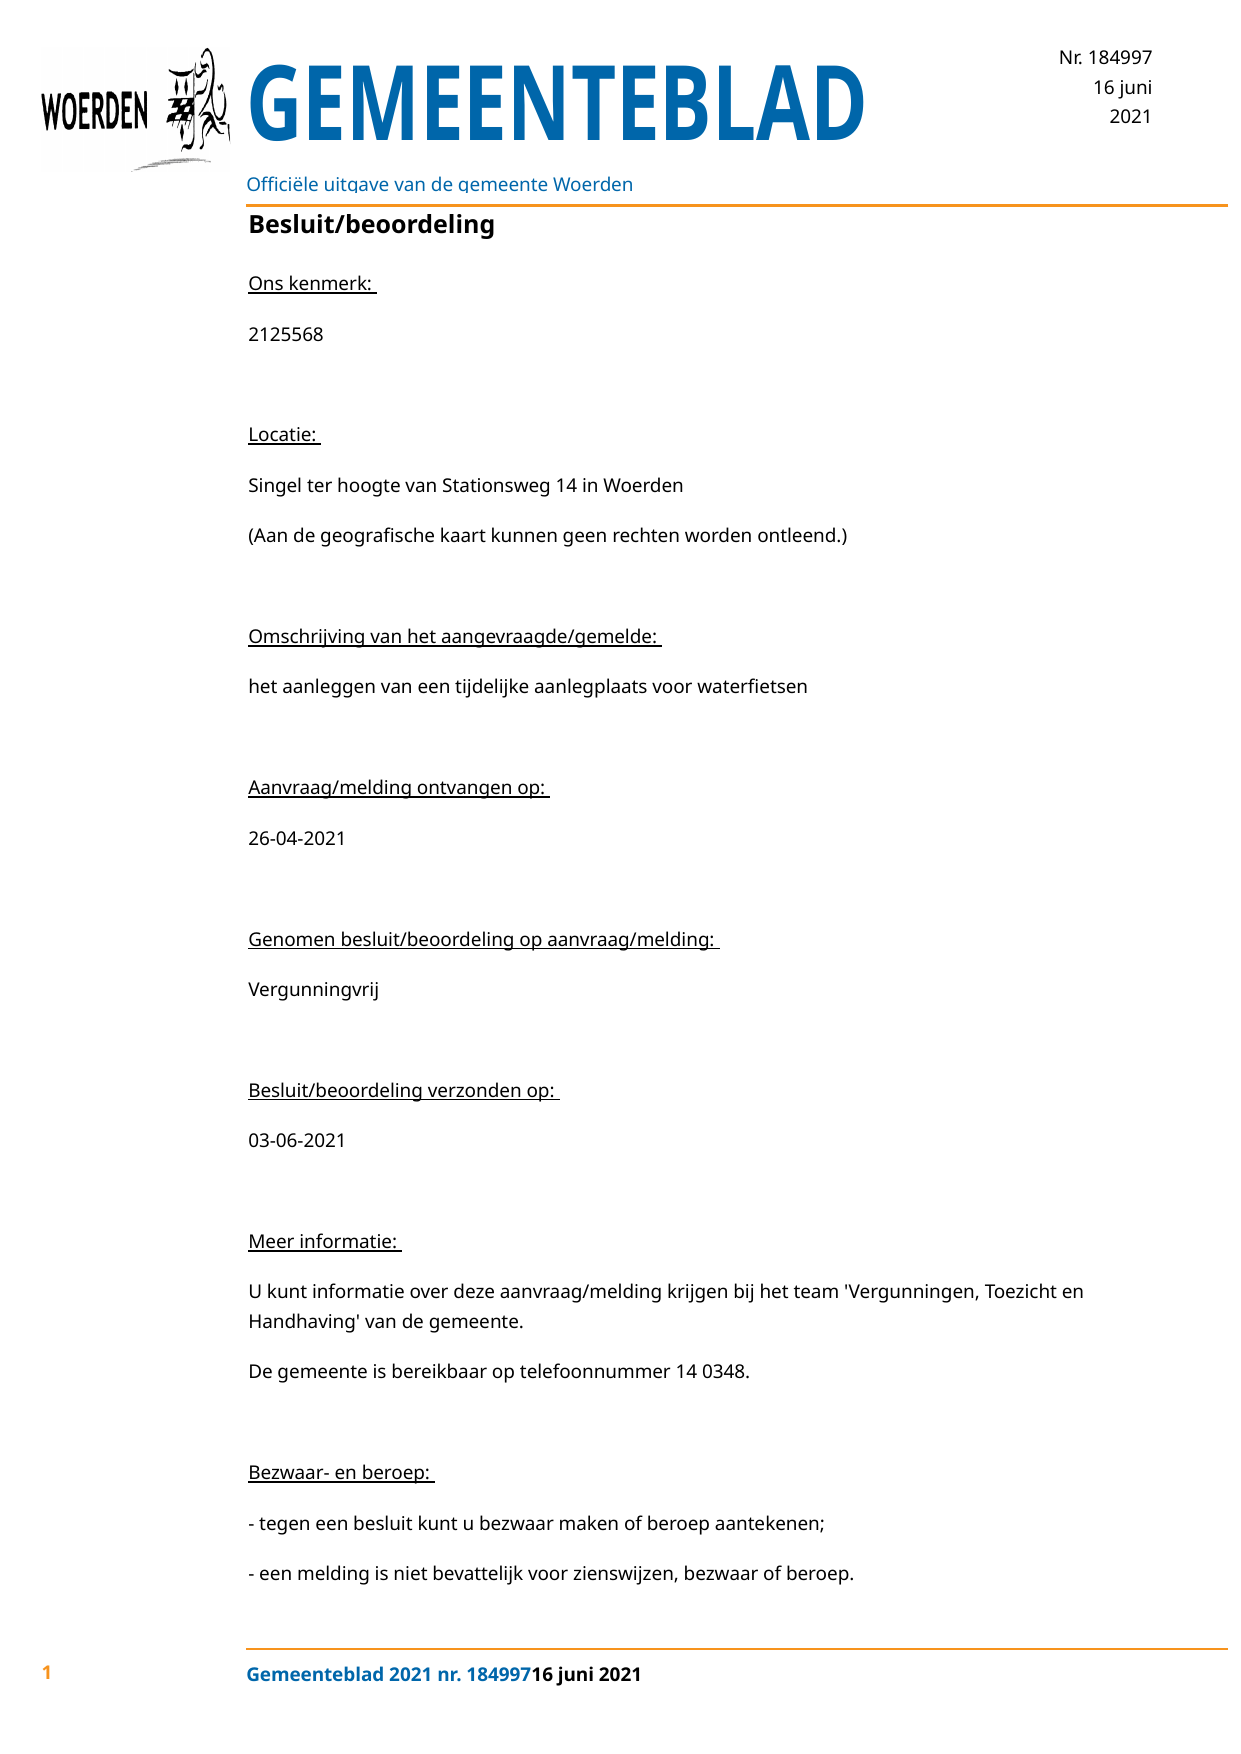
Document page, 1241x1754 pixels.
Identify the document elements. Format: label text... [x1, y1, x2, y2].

text Omschrijving van het aangevraagde/gemelde: [248, 623, 1152, 649]
text De gemeente is bereikbaar op telefoonnummer 14 0348. [248, 1359, 1152, 1384]
text Aanvraag/melding ontvangen op: [248, 774, 1152, 800]
text Locatie: [248, 422, 1152, 447]
text - een melding is niet bevattelijk voor zienswijzen, bezwaar of beroep. [248, 1560, 1152, 1586]
text Bezwaar- en beroep: [248, 1459, 1152, 1485]
text Ons kenmerk: [248, 270, 1152, 296]
text Genomen besluit/beoordeling op aanvraag/melding: [248, 926, 1152, 951]
text het aanleggen van een tijdelijke aanlegplaats voor waterfietsen [248, 674, 1152, 699]
text Besluit/beoordeling [248, 207, 1152, 241]
text U kunt informatie over deze aanvraag/melding krijgen bij het team 'Vergunningen, Toezicht en Handhaving' van de gemeente. [248, 1279, 1152, 1334]
text Meer informatie: [248, 1228, 1152, 1254]
text Vergunningvrij [248, 976, 1152, 1002]
text (Aan de geografische kaart kunnen geen rechten worden ontleend.) [248, 522, 1152, 548]
picture [41, 47, 231, 172]
text - tegen een besluit kunt u bezwaar maken of beroep aantekenen; [248, 1510, 1152, 1536]
text Singel ter hoogte van Stationsweg 14 in Woerden [248, 472, 1152, 498]
text 03-06-2021 [248, 1127, 1152, 1153]
text 26-04-2021 [248, 825, 1152, 851]
text 2125568 [248, 321, 1152, 346]
text Besluit/beoordeling verzonden op: [248, 1077, 1152, 1103]
